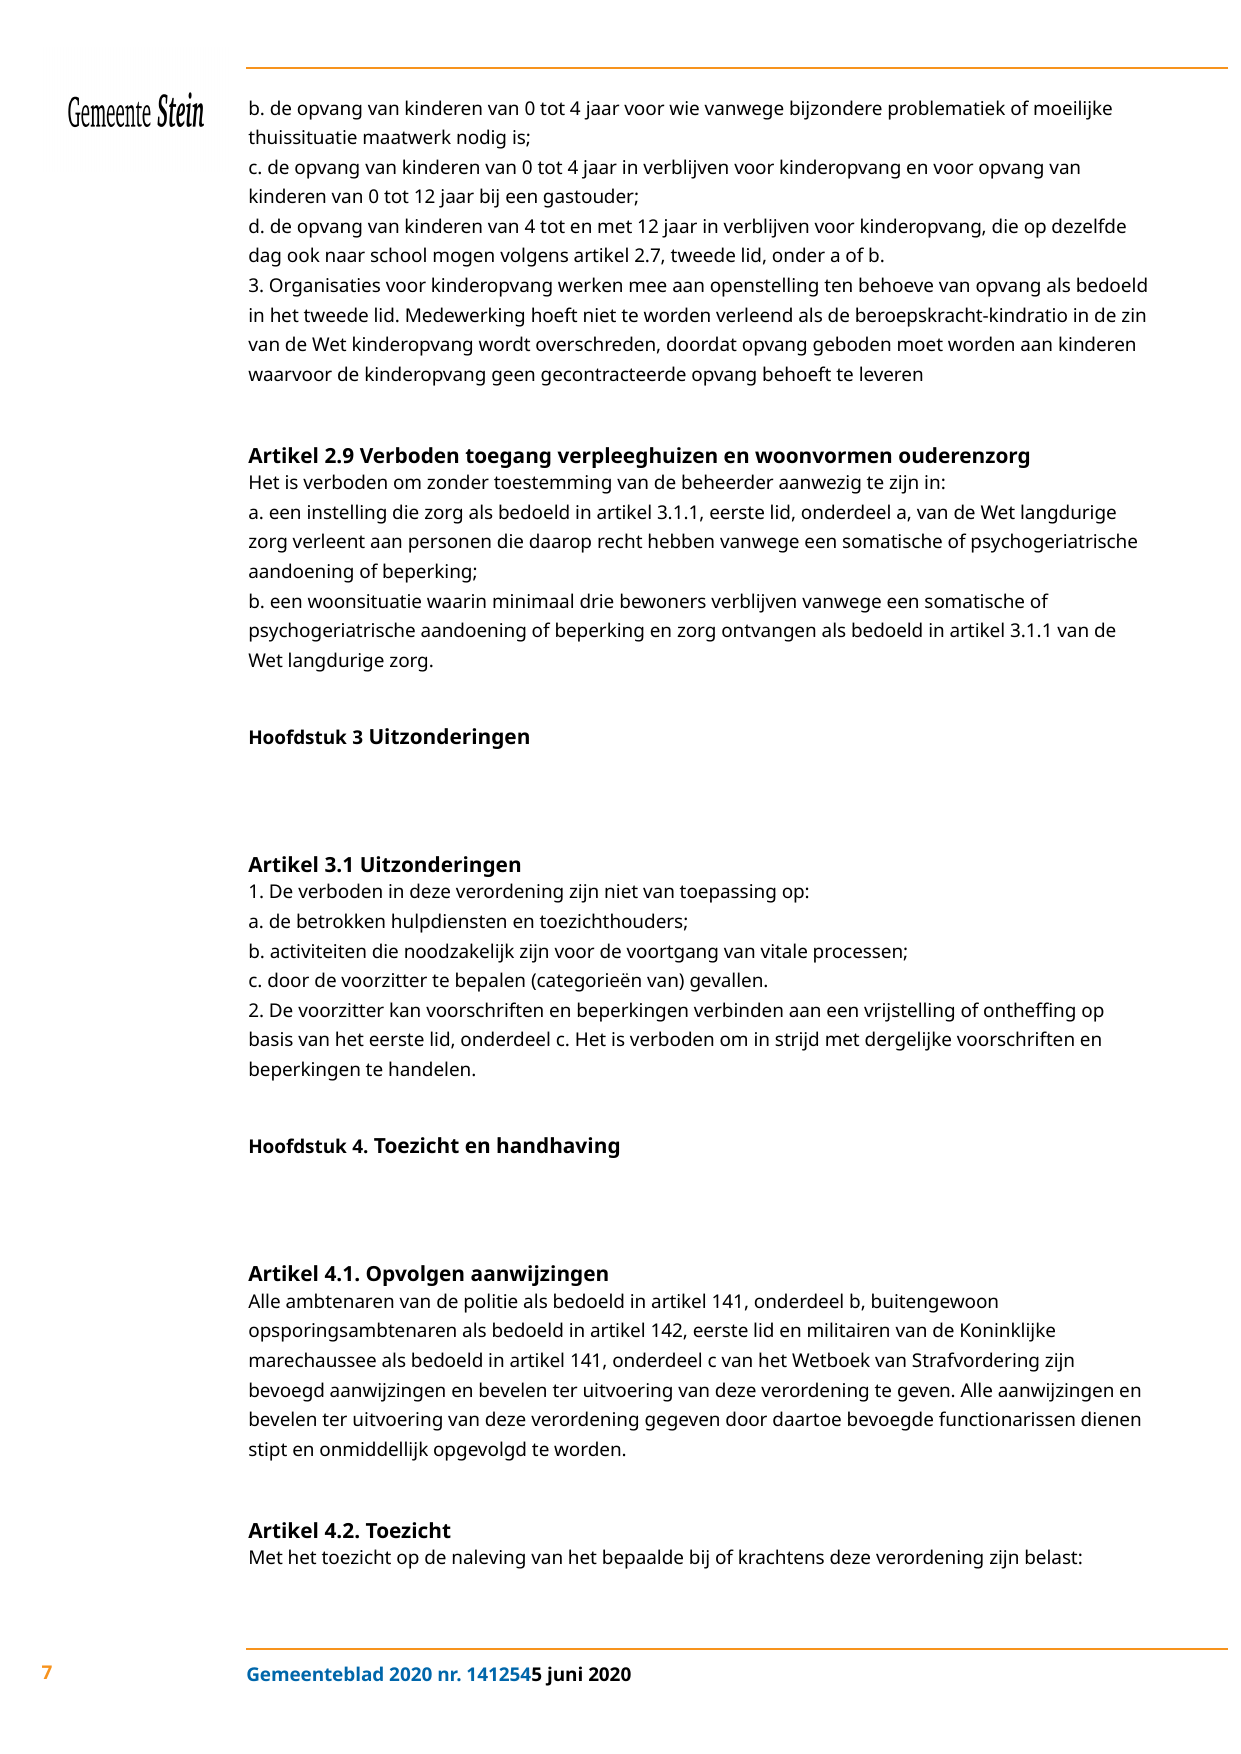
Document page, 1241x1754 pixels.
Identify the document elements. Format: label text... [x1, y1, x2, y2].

text Hoofdstuk 4. Toezicht en handhaving [248, 1131, 1152, 1160]
text 3. Organisaties voor kinderopvang werken mee aan openstelling ten behoeve van opvang als bedoeld in het tweede lid. Medewerking hoeft niet te worden verleend als de beroepskracht-kindratio in de zin van de Wet kinderopvang wordt overschreden, doordat opvang geboden moet worden aan kinderen waarvoor de kinderopvang geen gecontracteerde opvang behoeft te leveren [248, 272, 1152, 387]
text c. door de voorzitter te bepalen (categorieën van) gevallen. [248, 967, 1152, 993]
text Hoofdstuk 3 Uitzonderingen [248, 722, 1152, 751]
text b. de opvang van kinderen van 0 tot 4 jaar voor wie vanwege bijzondere problematiek of moeilijke thuissituatie maatwerk nodig is; [248, 95, 1152, 150]
text b. activiteiten die noodzakelijk zijn voor de voortgang van vitale processen; [248, 938, 1152, 964]
text a. de betrokken hulpdiensten en toezichthouders; [248, 908, 1152, 934]
text Artikel 4.2. Toezicht [248, 1516, 1152, 1544]
text Artikel 3.1 Uitzonderingen [248, 850, 1152, 879]
text Het is verboden om zonder toestemming van de beheerder aanwezig te zijn in: [248, 469, 1152, 495]
text Artikel 2.9 Verboden toegang verpleeghuizen en woonvormen ouderenzorg [248, 441, 1152, 469]
text a. een instelling die zorg als bedoeld in artikel 3.1.1, eerste lid, onderdeel a, van de Wet langdurige zorg verleent aan personen die daarop recht hebben vanwege een somatische of psychogeriatrische aandoening of beperking; [248, 499, 1152, 584]
text Artikel 4.1. Opvolgen aanwijzingen [248, 1259, 1152, 1288]
text Alle ambtenaren van de politie als bedoeld in artikel 141, onderdeel b, buitengewoon opsporingsambtenaren als bedoeld in artikel 142, eerste lid en militairen van de Koninklijke marechaussee als bedoeld in artikel 141, onderdeel c van het Wetboek van Strafvordering zijn bevoegd aanwijzingen en bevelen ter uitvoering van deze verordening te geven. Alle aanwijzingen en bevelen ter uitvoering van deze verordening gegeven door daartoe bevoegde functionarissen dienen stipt en onmiddellijk opgevolgd te worden. [248, 1288, 1152, 1462]
text c. de opvang van kinderen van 0 tot 4 jaar in verblijven voor kinderopvang en voor opvang van kinderen van 0 tot 12 jaar bij een gastouder; [248, 154, 1152, 209]
text Met het toezicht op de naleving van het bepaalde bij of krachtens deze verordening zijn belast: [248, 1544, 1152, 1570]
text 2. De voorzitter kan voorschriften en beperkingen verbinden aan een vrijstelling of ontheffing op basis van het eerste lid, onderdeel c. Het is verboden om in strijd met dergelijke voorschriften en beperkingen te handelen. [248, 997, 1152, 1082]
text 1. De verboden in deze verordening zijn niet van toepassing op: [248, 879, 1152, 904]
text d. de opvang van kinderen van 4 tot en met 12 jaar in verblijven voor kinderopvang, die op dezelfde dag ook naar school mogen volgens artikel 2.7, tweede lid, onder a of b. [248, 213, 1152, 268]
text b. een woonsituatie waarin minimaal drie bewoners verblijven vanwege een somatische of psychogeriatrische aandoening of beperking en zorg ontvangen als bedoeld in artikel 3.1.1 van de Wet langdurige zorg. [248, 588, 1152, 673]
picture [41, 47, 231, 172]
